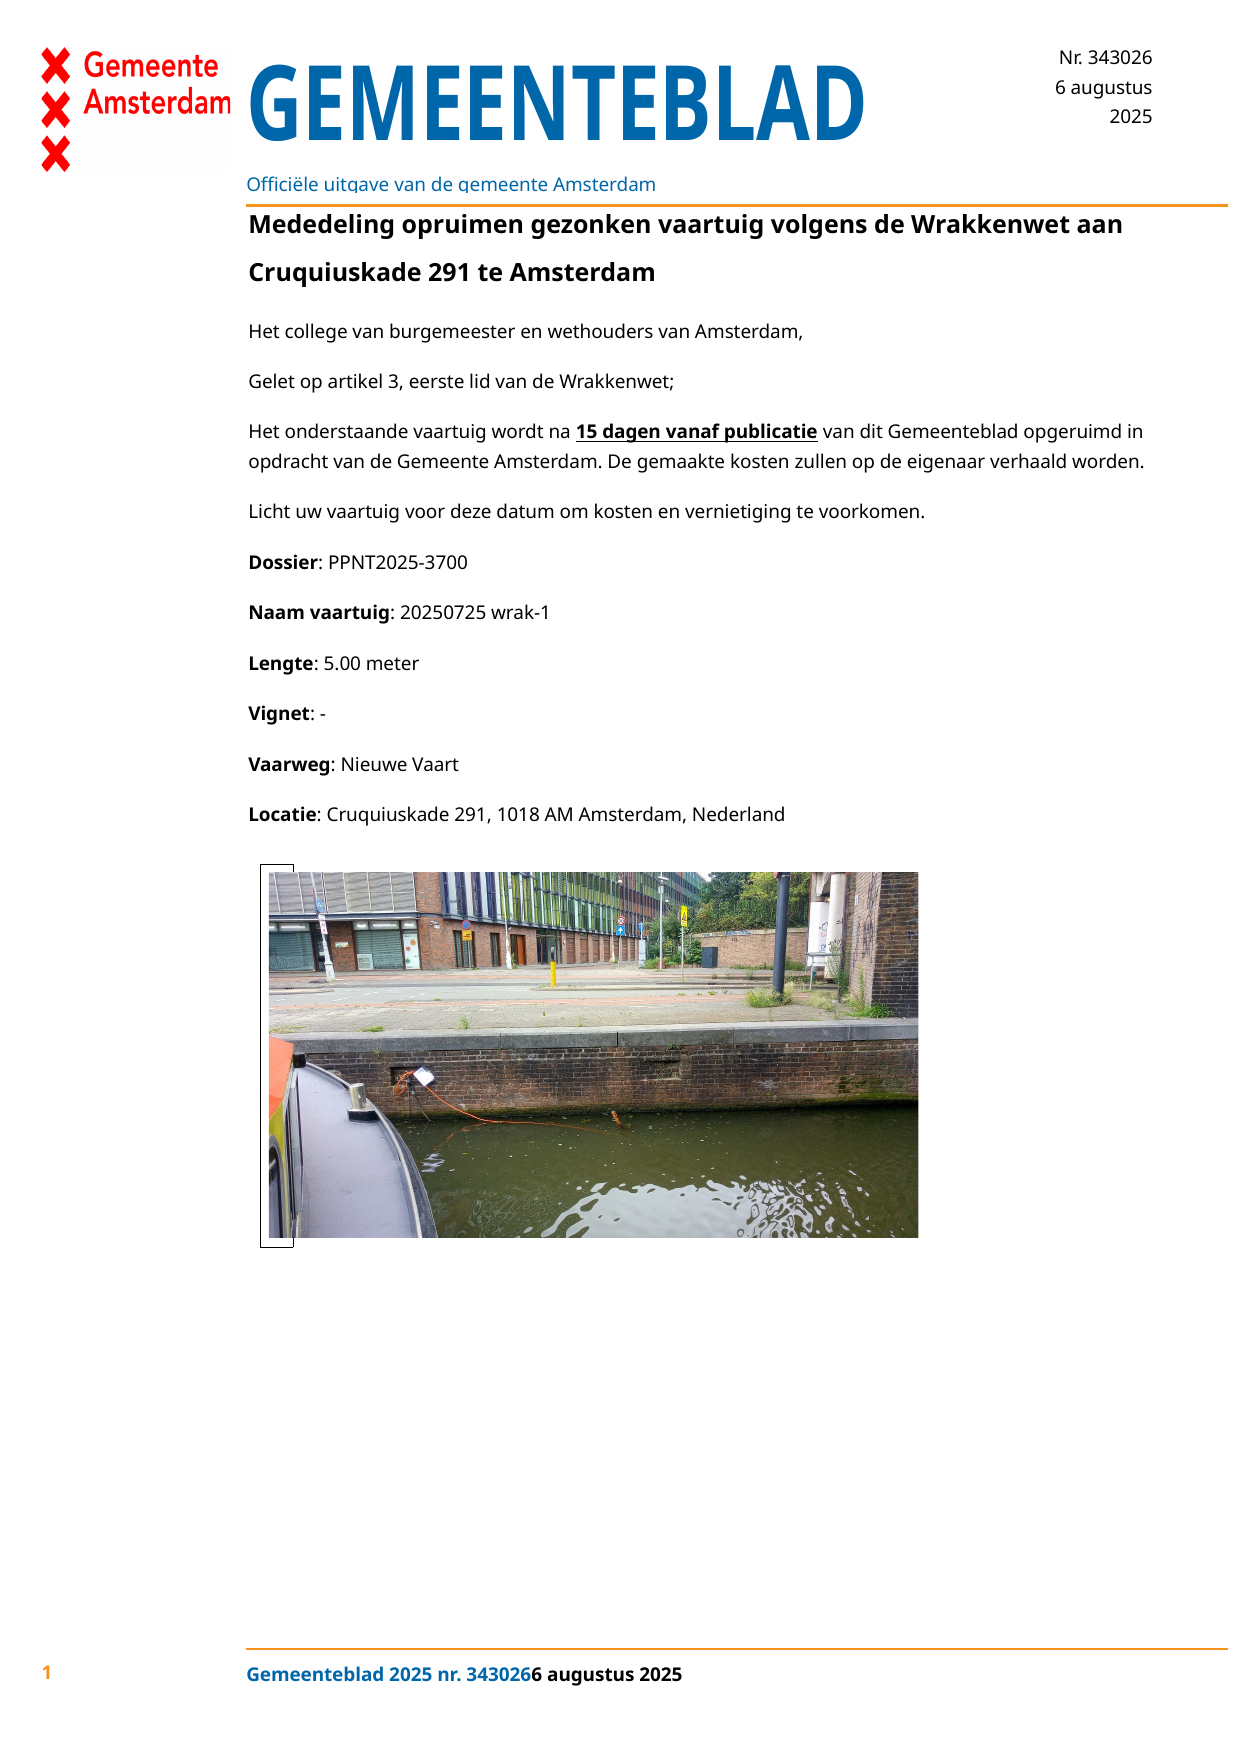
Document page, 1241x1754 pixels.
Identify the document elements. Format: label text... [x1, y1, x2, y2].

text Mededeling opruimen gezonken vaartuig volgens de Wrakkenwet aan Cruquiuskade 291 te Amsterdam [248, 207, 1152, 288]
text Het college van burgemeester en wethouders van Amsterdam, [248, 318, 1152, 344]
text Naam vaartuig: 20250725 wrak-1 [248, 599, 1152, 625]
text Het onderstaande vaartuig wordt na 15 dagen vanaf publicatie van dit Gemeenteblad opgeruimd in opdracht van de Gemeente Amsterdam. De gemaakte kosten zullen op de eigenaar verhaald worden. [248, 419, 1152, 474]
text Locatie: Cruquiuskade 291, 1018 AM Amsterdam, Nederland [248, 801, 1152, 827]
picture [41, 47, 231, 172]
text Lengte: 5.00 meter [248, 650, 1152, 676]
picture [268, 872, 919, 1238]
text Gelet op artikel 3, eerste lid van de Wrakkenwet; [248, 368, 1152, 394]
text Vaarweg: Nieuwe Vaart [248, 751, 1152, 777]
text Dossier: PPNT2025-3700 [248, 549, 1152, 575]
text Vignet: - [248, 700, 1152, 726]
text Licht uw vaartuig voor deze datum om kosten en vernietiging te voorkomen. [248, 499, 1152, 524]
